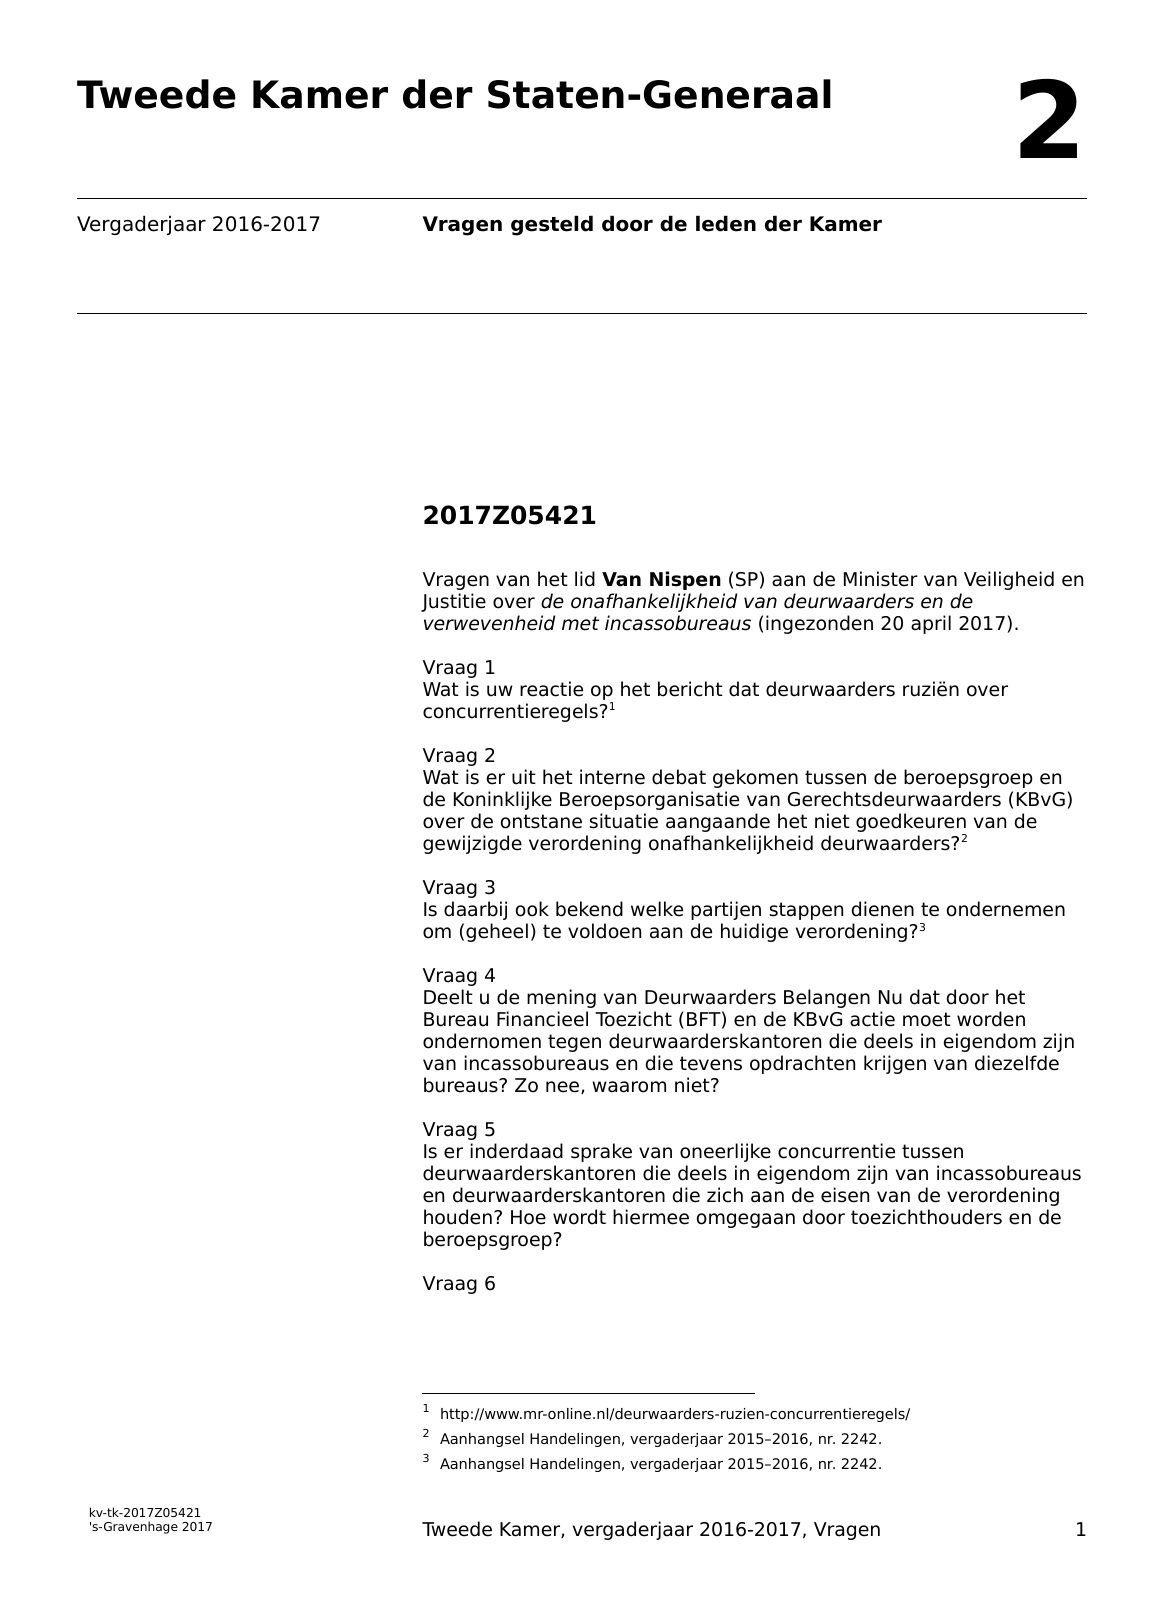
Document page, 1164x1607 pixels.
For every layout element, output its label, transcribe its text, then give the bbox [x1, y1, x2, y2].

table_header 2 [886, 59, 1087, 198]
text Wat is uw reactie op het bericht dat deurwaarders ruziën over concurrentieregels? [422, 679, 1087, 723]
text Is er inderdaad sprake van oneerlijke concurrentie tussen deurwaarderskantoren die deels in eigendom zijn van incassobureaus en deurwaarderskantoren die zich aan de eisen van de verordening houden? Hoe wordt hiermee omgegaan door toezichthouders en de beroepsgroep? [422, 1141, 1087, 1251]
table_cell Vergaderjaar 2016-2017 [77, 199, 422, 313]
text Vraag 6 [422, 1273, 1087, 1295]
text Vraag 4 [422, 965, 1087, 987]
table_cell Vragen gesteld door de leden der Kamer [422, 199, 1087, 313]
table_header Tweede Kamer der Staten-Generaal [77, 59, 886, 198]
text kv-tk-2017Z05421 [88, 1506, 323, 1520]
text Deelt u de mening van Deurwaarders Belangen Nu dat door het Bureau Financieel Toezicht (BFT) en de KBvG actie moet worden ondernomen tegen deurwaarderskantoren die deels in eigendom zijn van incassobureaus en die tevens opdrachten krijgen van diezelfde bureaus? Zo nee, waarom niet? [422, 987, 1087, 1097]
text Vraag 5 [422, 1119, 1087, 1141]
text Wat is er uit het interne debat gekomen tussen de beroepsgroep en de Koninklijke Beroepsorganisatie van Gerechtsdeurwaarders (KBvG) over de ontstane situatie aangaande het niet goedkeuren van de gewijzigde verordening onafhankelijkheid deurwaarders? [422, 767, 1087, 855]
text 2017Z05421 [422, 501, 1087, 531]
text Vraag 3 [422, 877, 1087, 899]
text Aanhangsel Handelingen, vergaderjaar 2015–2016, nr. 2242. [422, 1452, 1087, 1474]
text Is daarbij ook bekend welke partijen stappen dienen te ondernemen om (geheel) te voldoen aan de huidige verordening? [422, 899, 1087, 943]
text 's-Gravenhage 2017 [88, 1520, 323, 1534]
text Vragen van het lid Van Nispen (SP) aan de Minister van Veiligheid en Justitie over de onafhankelijkheid van deurwaarders en de verwevenheid met incassobureaus (ingezonden 20 april 2017). [422, 569, 1087, 635]
text Aanhangsel Handelingen, vergaderjaar 2015–2016, nr. 2242. [422, 1427, 1087, 1449]
text Vraag 1 [422, 657, 1087, 679]
text Vraag 2 [422, 745, 1087, 767]
text http://www.mr-online.nl/deurwaarders-ruzien-concurrentieregels/ [422, 1402, 1087, 1424]
